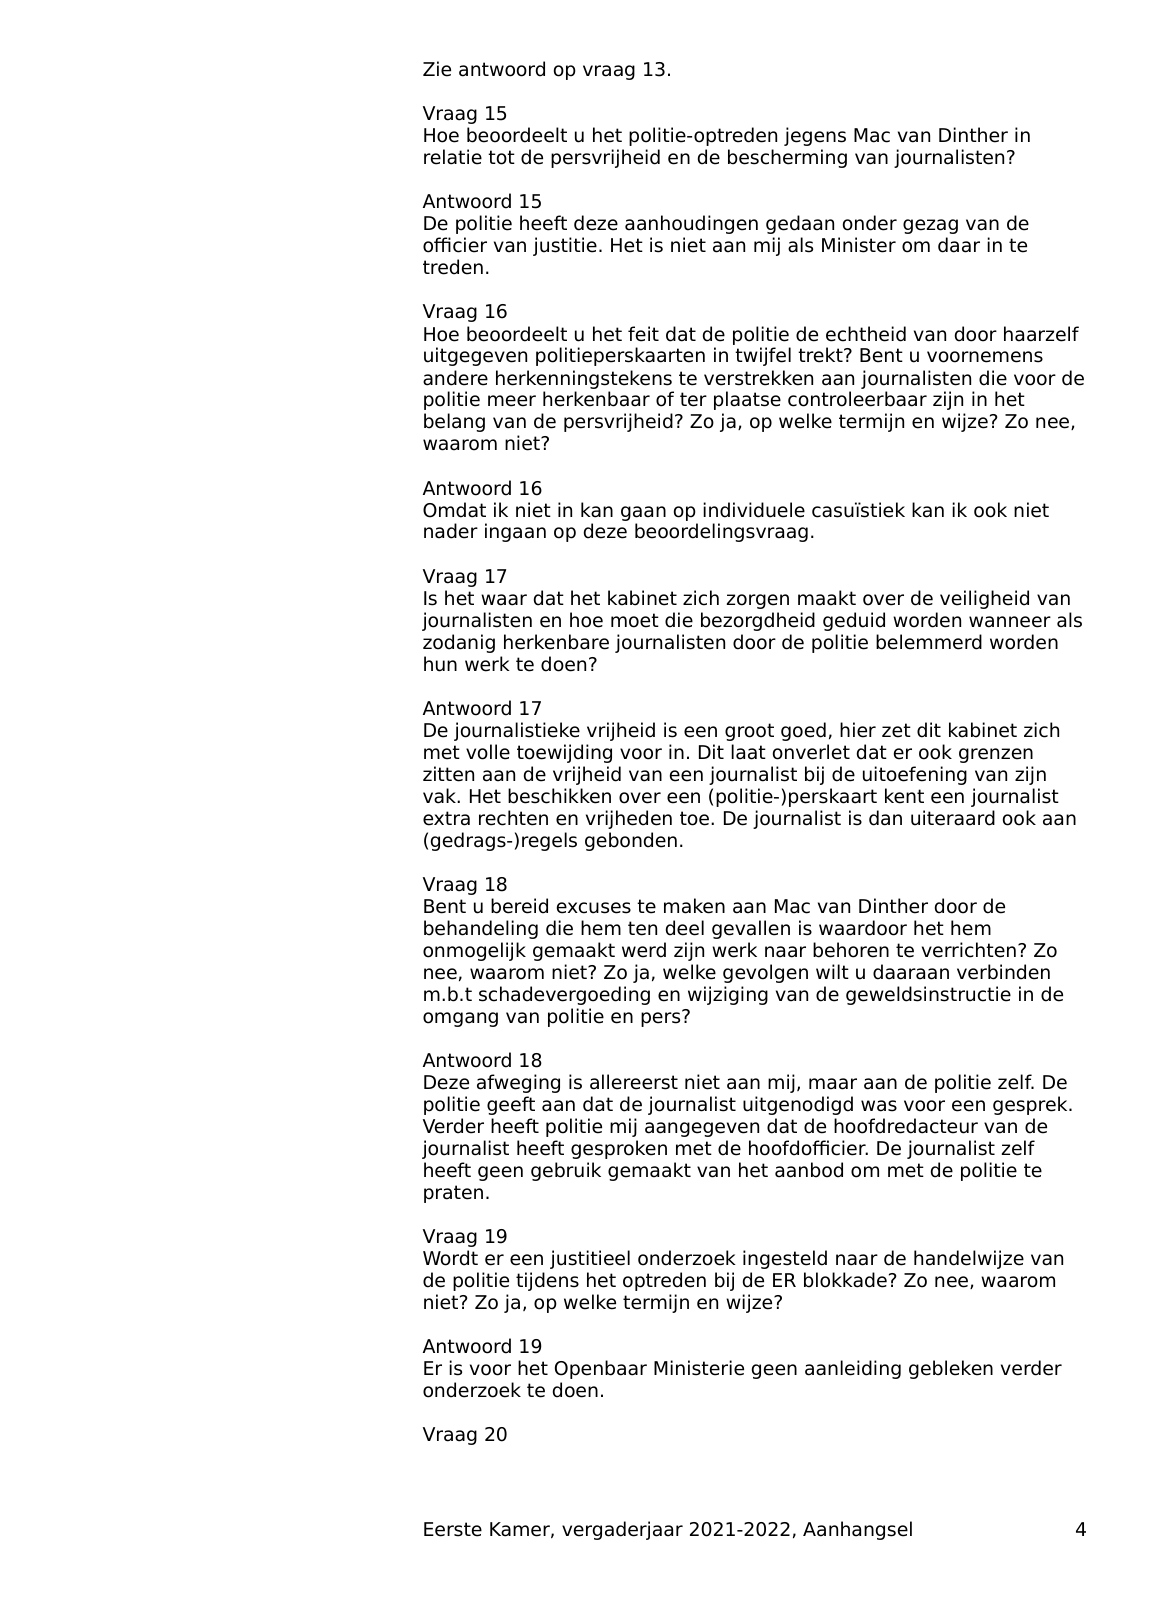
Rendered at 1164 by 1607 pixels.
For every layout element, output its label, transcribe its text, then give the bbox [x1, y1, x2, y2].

text Wordt er een justitieel onderzoek ingesteld naar de handelwijze van de politie tijdens het optreden bij de ER blokkade? Zo nee, waarom niet? Zo ja, op welke termijn en wijze? [422, 1248, 1087, 1314]
text Is het waar dat het kabinet zich zorgen maakt over de veiligheid van journalisten en hoe moet die bezorgdheid geduid worden wanneer als zodanig herkenbare journalisten door de politie belemmerd worden hun werk te doen? [422, 588, 1087, 676]
text Antwoord 18 [422, 1050, 1087, 1072]
text Vraag 15 [422, 103, 1087, 125]
text Deze afweging is allereerst niet aan mij, maar aan de politie zelf. De politie geeft aan dat de journalist uitgenodigd was voor een gesprek. Verder heeft politie mij aangegeven dat de hoofdredacteur van de journalist heeft gesproken met de hoofdofficier. De journalist zelf heeft geen gebruik gemaakt van het aanbod om met de politie te praten. [422, 1072, 1087, 1204]
text Vraag 19 [422, 1226, 1087, 1248]
text Hoe beoordeelt u het feit dat de politie de echtheid van door haarzelf uitgegeven politieperskaarten in twijfel trekt? Bent u voornemens andere herkenningstekens te verstrekken aan journalisten die voor de politie meer herkenbaar of ter plaatse controleerbaar zijn in het belang van de persvrijheid? Zo ja, op welke termijn en wijze? Zo nee, waarom niet? [422, 323, 1087, 455]
text Bent u bereid excuses te maken aan Mac van Dinther door de behandeling die hem ten deel gevallen is waardoor het hem onmogelijk gemaakt werd zijn werk naar behoren te verrichten? Zo nee, waarom niet? Zo ja, welke gevolgen wilt u daaraan verbinden m.b.t schadevergoeding en wijziging van de geweldsinstructie in de omgang van politie en pers? [422, 896, 1087, 1028]
text Omdat ik niet in kan gaan op individuele casuïstiek kan ik ook niet nader ingaan op deze beoordelingsvraag. [422, 499, 1087, 543]
text Antwoord 19 [422, 1336, 1087, 1358]
text Antwoord 17 [422, 698, 1087, 720]
text Zie antwoord op vraag 13. [422, 59, 1087, 81]
text Antwoord 16 [422, 477, 1087, 499]
text Vraag 17 [422, 566, 1087, 588]
text Vraag 18 [422, 874, 1087, 896]
text De politie heeft deze aanhoudingen gedaan onder gezag van de officier van justitie. Het is niet aan mij als Minister om daar in te treden. [422, 213, 1087, 279]
text Vraag 16 [422, 301, 1087, 323]
text Vraag 20 [422, 1424, 1087, 1446]
text Antwoord 15 [422, 191, 1087, 213]
text Hoe beoordeelt u het politie-optreden jegens Mac van Dinther in relatie tot de persvrijheid en de bescherming van journalisten? [422, 125, 1087, 169]
text De journalistieke vrijheid is een groot goed, hier zet dit kabinet zich met volle toewijding voor in. Dit laat onverlet dat er ook grenzen zitten aan de vrijheid van een journalist bij de uitoefening van zijn vak. Het beschikken over een (politie-)perskaart kent een journalist extra rechten en vrijheden toe. De journalist is dan uiteraard ook aan (gedrags-)regels gebonden. [422, 720, 1087, 852]
text Er is voor het Openbaar Ministerie geen aanleiding gebleken verder onderzoek te doen. [422, 1358, 1087, 1402]
